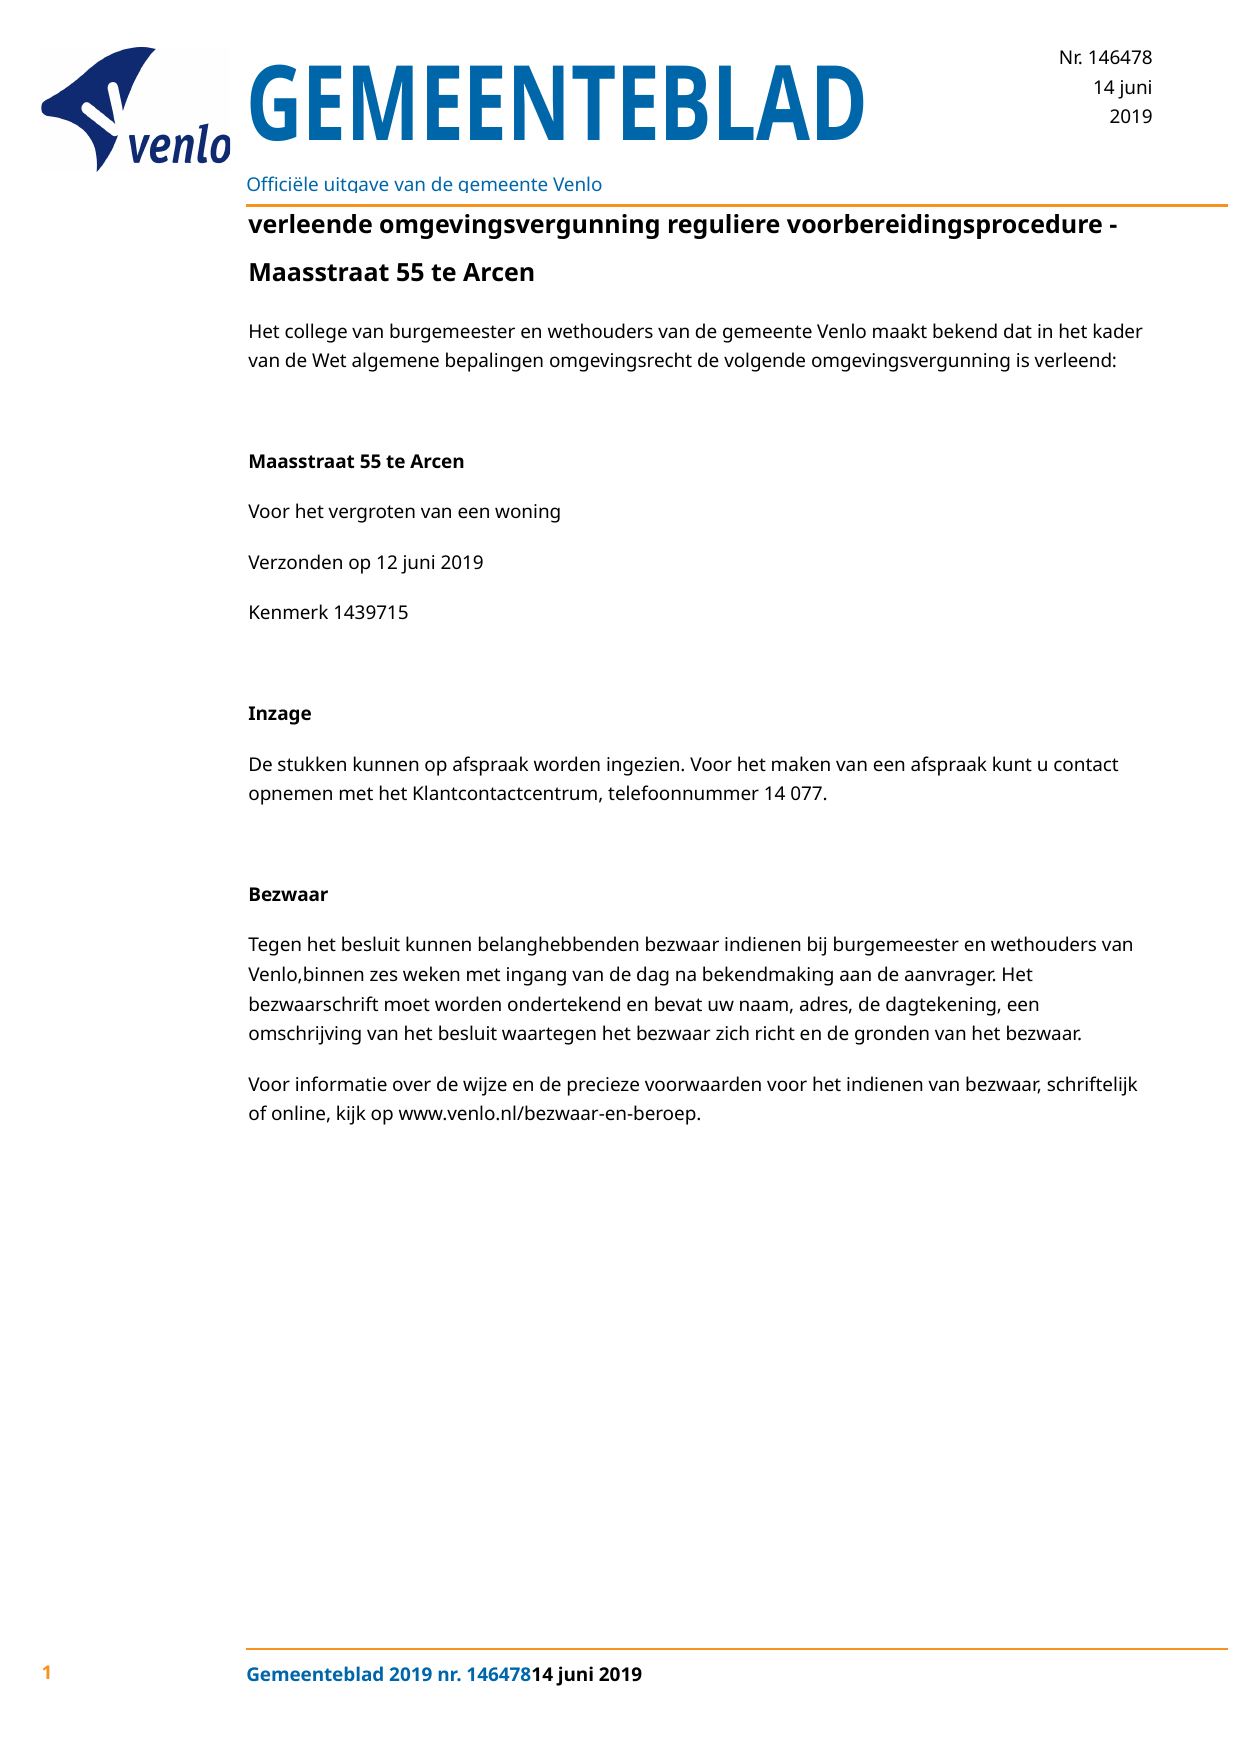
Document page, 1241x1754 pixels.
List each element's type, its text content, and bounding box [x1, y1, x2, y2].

text verleende omgevingsvergunning reguliere voorbereidingsprocedure - Maasstraat 55 te Arcen [248, 207, 1152, 288]
text Maasstraat 55 te Arcen [248, 448, 1152, 474]
text Voor het vergroten van een woning [248, 499, 1152, 524]
text Voor informatie over de wijze en de precieze voorwaarden voor het indienen van bezwaar, schriftelijk of online, kijk op www.venlo.nl/bezwaar-en-beroep. [248, 1071, 1152, 1126]
text Tegen het besluit kunnen belanghebbenden bezwaar indienen bij burgemeester en wethouders van Venlo,binnen zes weken met ingang van de dag na bekendmaking aan de aanvrager. Het bezwaarschrift moet worden ondertekend en bevat uw naam, adres, de dagtekening, een omschrijving van het besluit waartegen het bezwaar zich richt en de gronden van het bezwaar. [248, 932, 1152, 1046]
text De stukken kunnen op afspraak worden ingezien. Voor het maken van een afspraak kunt u contact opnemen met het Klantcontactcentrum, telefoonnummer 14 077. [248, 751, 1152, 806]
picture [41, 47, 231, 172]
text Verzonden op 12 juni 2019 [248, 549, 1152, 575]
text Bezwaar [248, 881, 1152, 907]
text Inzage [248, 700, 1152, 726]
text Het college van burgemeester en wethouders van de gemeente Venlo maakt bekend dat in het kader van de Wet algemene bepalingen omgevingsrecht de volgende omgevingsvergunning is verleend: [248, 318, 1152, 373]
text Kenmerk 1439715 [248, 599, 1152, 625]
